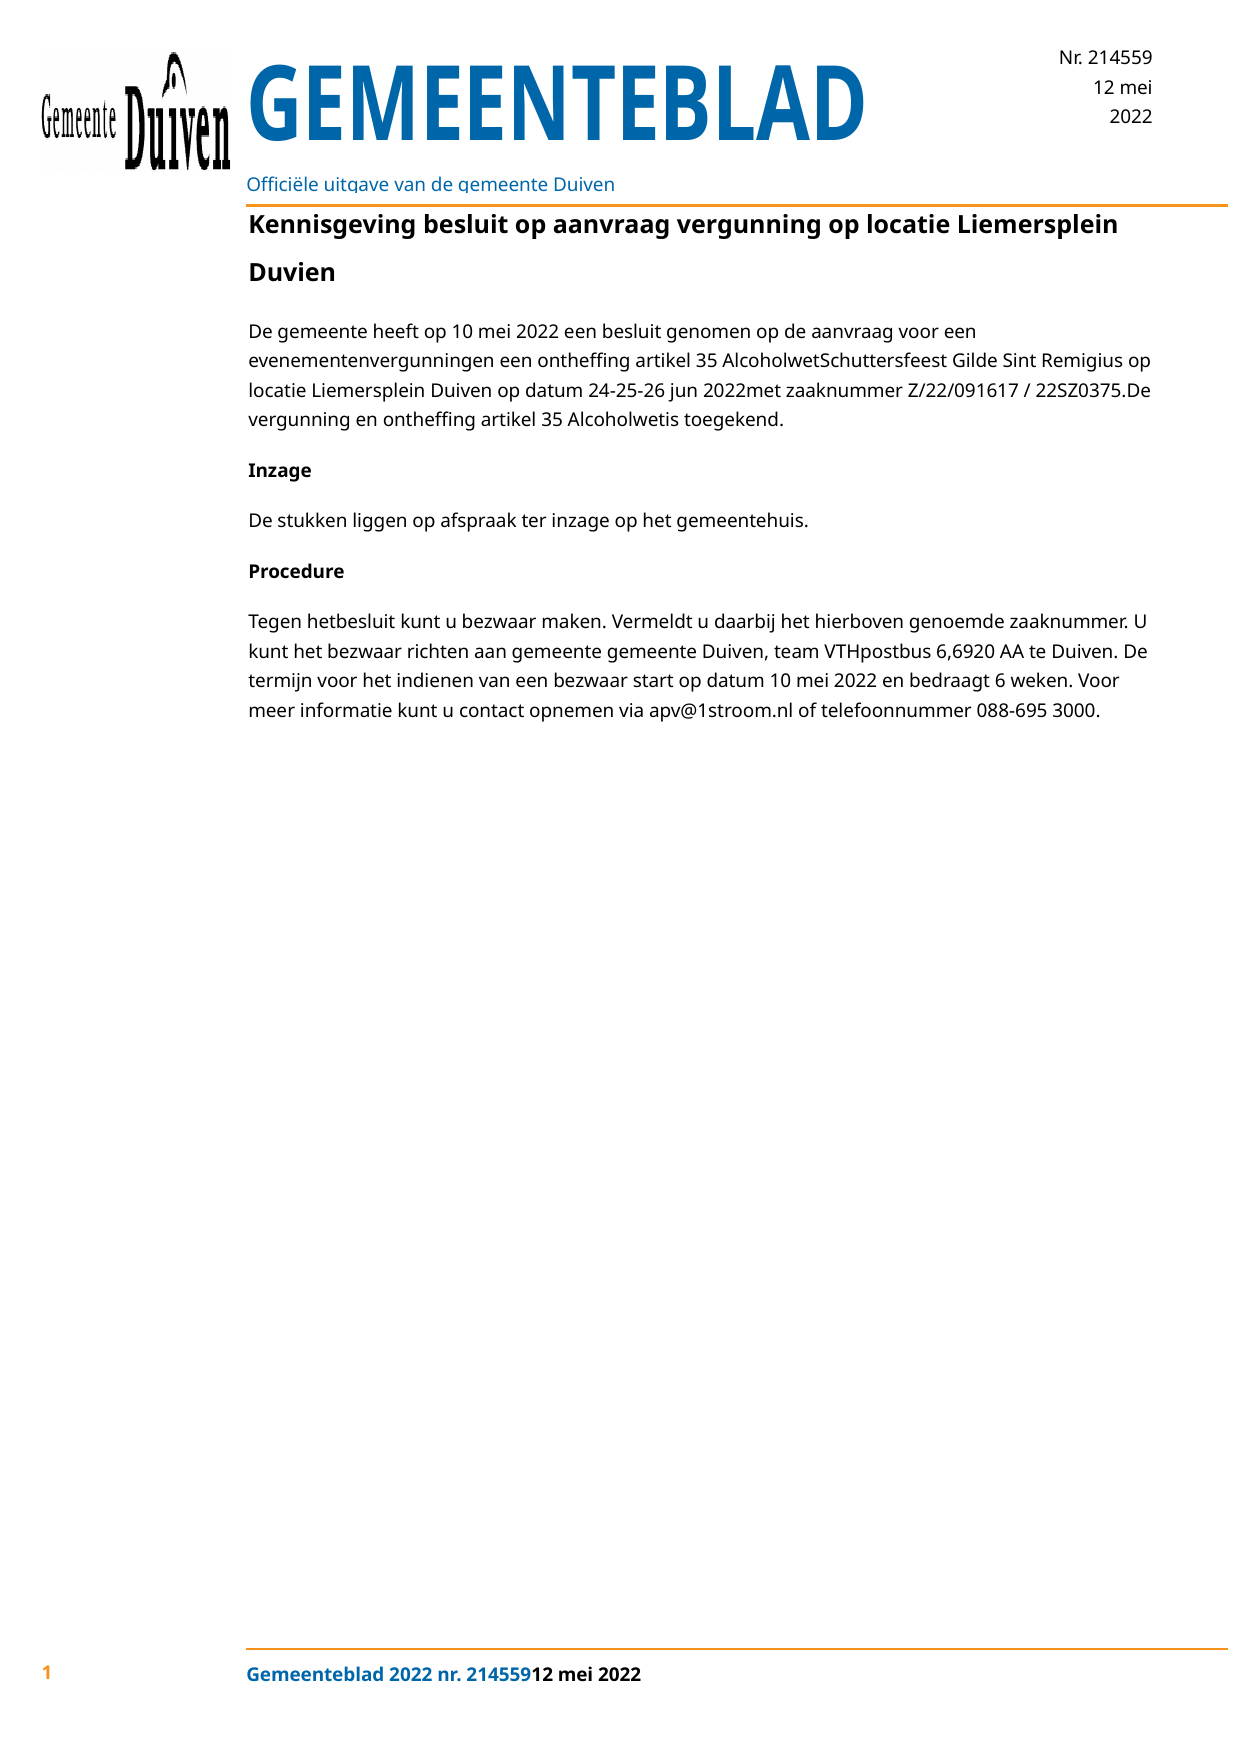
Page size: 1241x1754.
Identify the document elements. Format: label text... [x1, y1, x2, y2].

text De gemeente heeft op 10 mei 2022 een besluit genomen op de aanvraag voor een evenementenvergunningen een ontheffing artikel 35 AlcoholwetSchuttersfeest Gilde Sint Remigius op locatie Liemersplein Duiven op datum 24-25-26 jun 2022met zaaknummer Z/22/091617 / 22SZ0375.De vergunning en ontheffing artikel 35 Alcoholwetis toegekend. [248, 318, 1152, 432]
picture [41, 47, 231, 172]
text De stukken liggen op afspraak ter inzage op het gemeentehuis. [248, 507, 1152, 533]
text Tegen hetbesluit kunt u bezwaar maken. Vermeldt u daarbij het hierboven genoemde zaaknummer. U kunt het bezwaar richten aan gemeente gemeente Duiven, team VTHpostbus 6,6920 AA te Duiven. De termijn voor het indienen van een bezwaar start op datum 10 mei 2022 en bedraagt 6 weken. Voor meer informatie kunt u contact opnemen via apv@1stroom.nl of telefoonnummer 088-695 3000. [248, 608, 1152, 723]
text Inzage [248, 457, 1152, 483]
text Procedure [248, 558, 1152, 584]
text Kennisgeving besluit op aanvraag vergunning op locatie Liemersplein Duvien [248, 207, 1152, 288]
